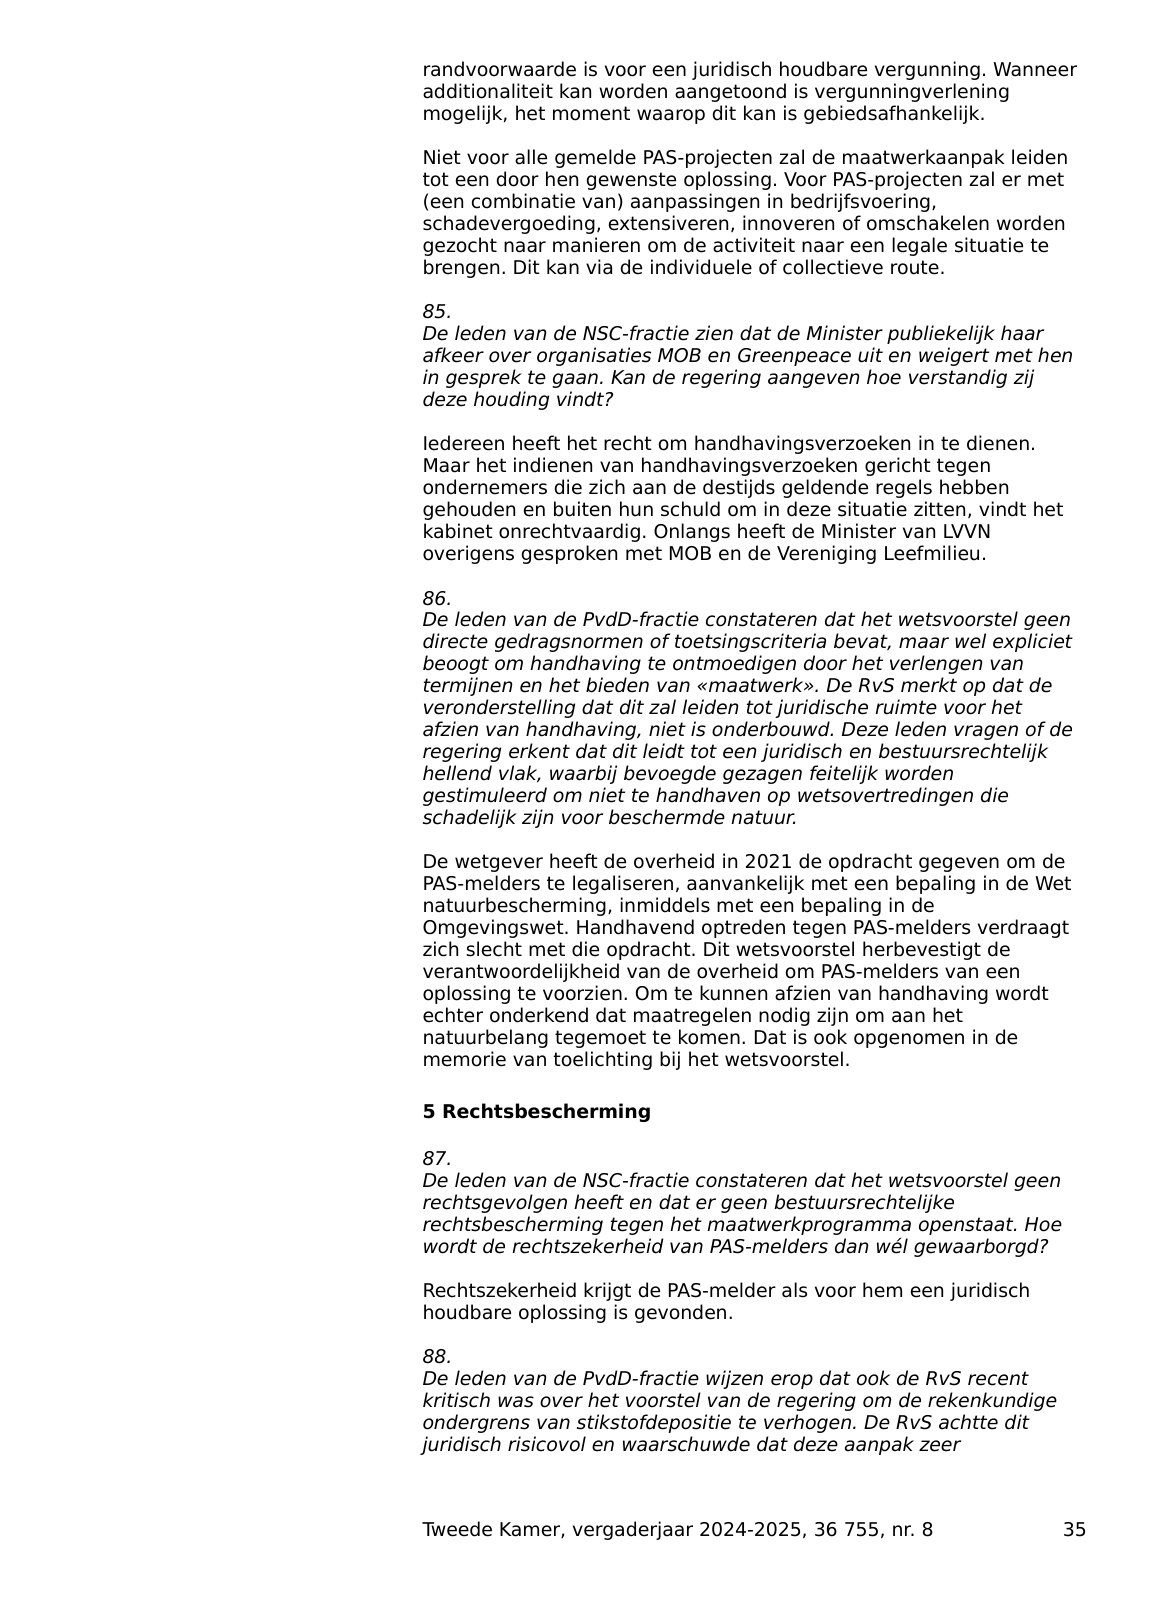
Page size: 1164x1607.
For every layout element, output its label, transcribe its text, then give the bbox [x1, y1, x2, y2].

text 86. [422, 587, 1087, 609]
text 88. [422, 1346, 1087, 1368]
text De leden van de NSC-fractie zien dat de Minister publiekelijk haar afkeer over organisaties MOB en Greenpeace uit en weigert met hen in gesprek te gaan. Kan de regering aangeven hoe verstandig zij deze houding vindt? [422, 323, 1087, 411]
text De leden van de NSC-fractie constateren dat het wetsvoorstel geen rechtsgevolgen heeft en dat er geen bestuursrechtelijke rechtsbescherming tegen het maatwerkprogramma openstaat. Hoe wordt de rechtszekerheid van PAS-melders dan wél gewaarborgd? [422, 1170, 1087, 1258]
text 87. [422, 1148, 1087, 1170]
subtitle 5 Rechtsbescherming [422, 1101, 1087, 1123]
text De wetgever heeft de overheid in 2021 de opdracht gegeven om de PAS-melders te legaliseren, aanvankelijk met een bepaling in de Wet natuurbescherming, inmiddels met een bepaling in de Omgevingswet. Handhavend optreden tegen PAS-melders verdraagt zich slecht met die opdracht. Dit wetsvoorstel herbevestigt de verantwoordelijkheid van de overheid om PAS-melders van een oplossing te voorzien. Om te kunnen afzien van handhaving wordt echter onderkend dat maatregelen nodig zijn om aan het natuurbelang tegemoet te komen. Dat is ook opgenomen in de memorie van toelichting bij het wetsvoorstel. [422, 851, 1087, 1071]
text Iedereen heeft het recht om handhavingsverzoeken in te dienen. Maar het indienen van handhavingsverzoeken gericht tegen ondernemers die zich aan de destijds geldende regels hebben gehouden en buiten hun schuld om in deze situatie zitten, vindt het kabinet onrechtvaardig. Onlangs heeft de Minister van LVVN overigens gesproken met MOB en de Vereniging Leefmilieu. [422, 433, 1087, 565]
text De leden van de PvdD-fractie constateren dat het wetsvoorstel geen directe gedragsnormen of toetsingscriteria bevat, maar wel expliciet beoogt om handhaving te ontmoedigen door het verlengen van termijnen en het bieden van «maatwerk». De RvS merkt op dat de veronderstelling dat dit zal leiden tot juridische ruimte voor het afzien van handhaving, niet is onderbouwd. Deze leden vragen of de regering erkent dat dit leidt tot een juridisch en bestuursrechtelijk hellend vlak, waarbij bevoegde gezagen feitelijk worden gestimuleerd om niet te handhaven op wetsovertredingen die schadelijk zijn voor beschermde natuur. [422, 609, 1087, 829]
text randvoorwaarde is voor een juridisch houdbare vergunning. Wanneer additionaliteit kan worden aangetoond is vergunningverlening mogelijk, het moment waarop dit kan is gebiedsafhankelijk. [422, 59, 1087, 125]
text De leden van de PvdD-fractie wijzen erop dat ook de RvS recent kritisch was over het voorstel van de regering om de rekenkundige ondergrens van stikstofdepositie te verhogen. De RvS achtte dit juridisch risicovol en waarschuwde dat deze aanpak zeer [422, 1368, 1087, 1456]
text Rechtszekerheid krijgt de PAS-melder als voor hem een juridisch houdbare oplossing is gevonden. [422, 1280, 1087, 1324]
text Niet voor alle gemelde PAS-projecten zal de maatwerkaanpak leiden tot een door hen gewenste oplossing. Voor PAS-projecten zal er met (een combinatie van) aanpassingen in bedrijfsvoering, schadevergoeding, extensiveren, innoveren of omschakelen worden gezocht naar manieren om de activiteit naar een legale situatie te brengen. Dit kan via de individuele of collectieve route. [422, 147, 1087, 279]
text 85. [422, 301, 1087, 323]
